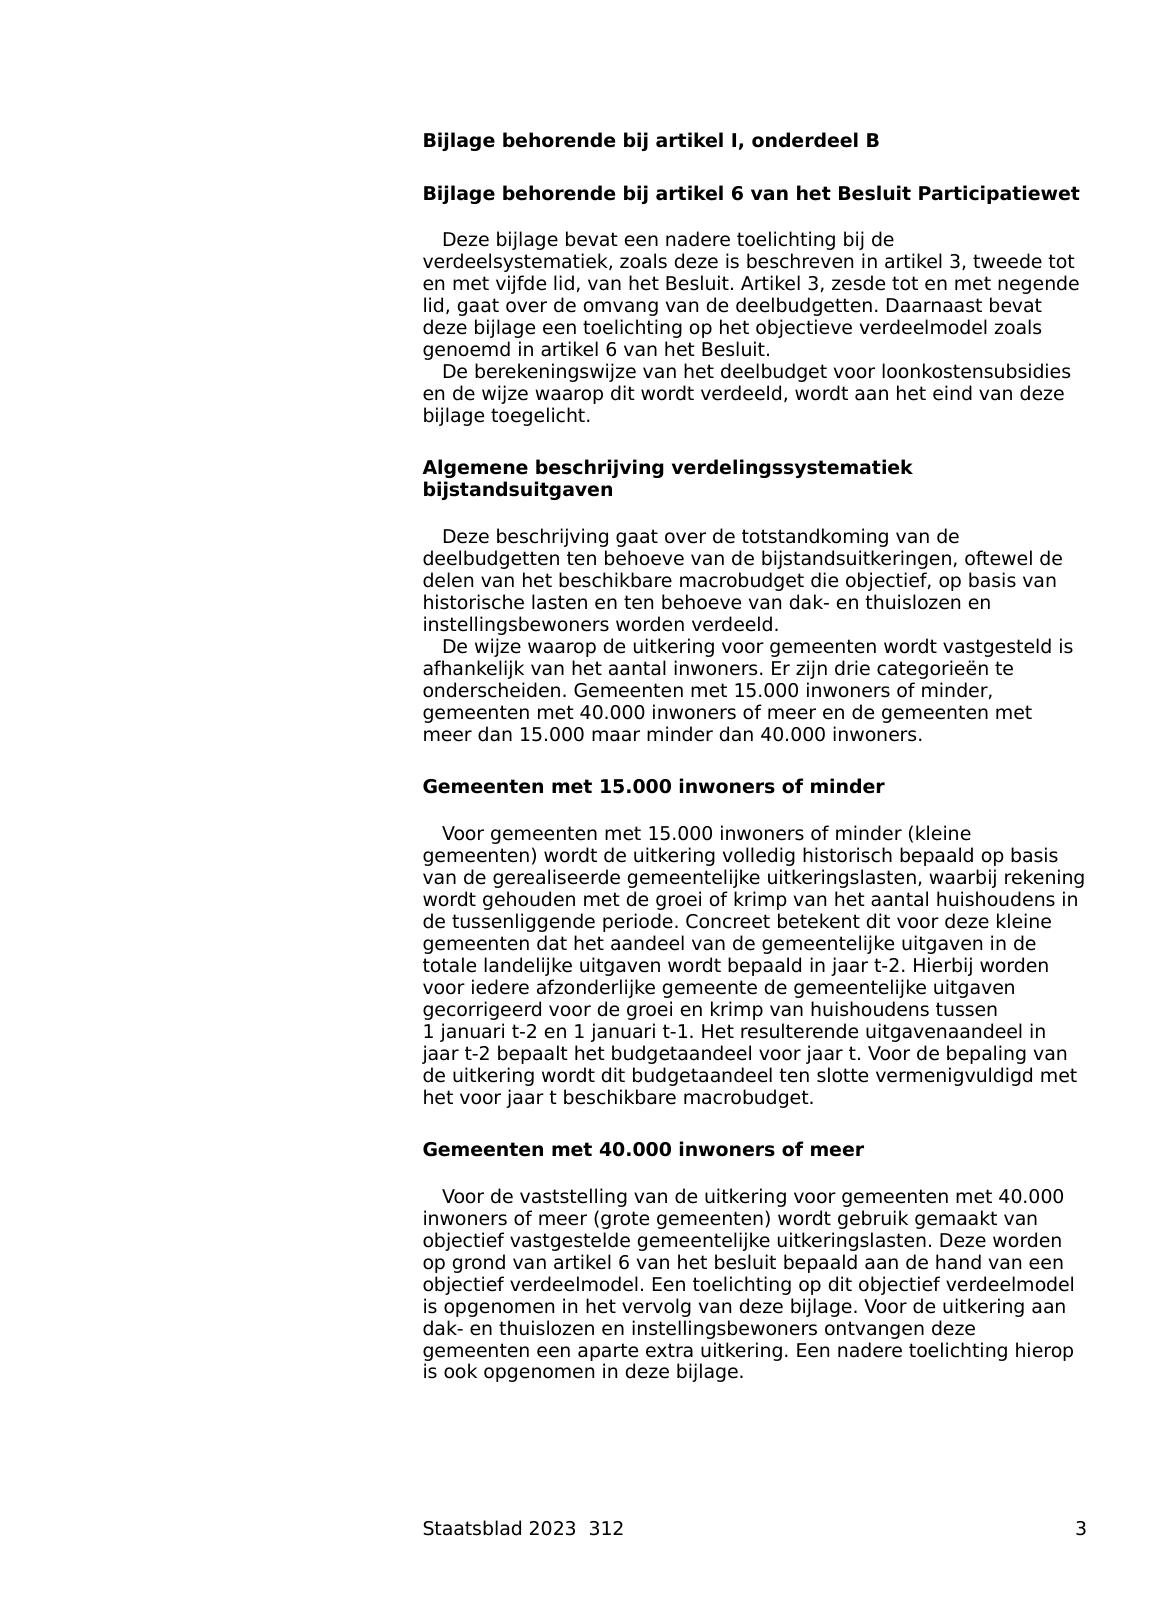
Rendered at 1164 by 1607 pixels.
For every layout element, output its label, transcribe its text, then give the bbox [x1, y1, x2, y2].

text Voor gemeenten met 15.000 inwoners of minder (kleine gemeenten) wordt de uitkering volledig historisch bepaald op basis van de gerealiseerde gemeentelijke uitkeringslasten, waarbij rekening wordt gehouden met de groei of krimp van het aantal huishoudens in de tussenliggende periode. Concreet betekent dit voor deze kleine gemeenten dat het aandeel van de gemeentelijke uitgaven in de totale landelijke uitgaven wordt bepaald in jaar t-2. Hierbij worden voor iedere afzonderlijke gemeente de gemeentelijke uitgaven gecorrigeerd voor de groei en krimp van huishoudens tussen 1 januari t-2 en 1 januari t-1. Het resulterende uitgavenaandeel in jaar t-2 bepaalt het budgetaandeel voor jaar t. Voor de bepaling van de uitkering wordt dit budgetaandeel ten slotte vermenigvuldigd met het voor jaar t beschikbare macrobudget. [422, 823, 1087, 1109]
text De wijze waarop de uitkering voor gemeenten wordt vastgesteld is afhankelijk van het aantal inwoners. Er zijn drie categorieën te onderscheiden. Gemeenten met 15.000 inwoners of minder, gemeenten met 40.000 inwoners of meer en de gemeenten met meer dan 15.000 maar minder dan 40.000 inwoners. [422, 636, 1087, 746]
text Deze bijlage bevat een nadere toelichting bij de verdeelsystematiek, zoals deze is beschreven in artikel 3, tweede tot en met vijfde lid, van het Besluit. Artikel 3, zesde tot en met negende lid, gaat over de omvang van de deelbudgetten. Daarnaast bevat deze bijlage een toelichting op het objectieve verdeelmodel zoals genoemd in artikel 6 van het Besluit. [422, 229, 1087, 361]
subtitle Bijlage behorende bij artikel I, onderdeel B [422, 130, 1087, 152]
subtitle Algemene beschrijving verdelingssystematiek bijstandsuitgaven [422, 457, 1087, 501]
text De berekeningswijze van het deelbudget voor loonkostensubsidies en de wijze waarop dit wordt verdeeld, wordt aan het eind van deze bijlage toegelicht. [422, 361, 1087, 427]
text Deze beschrijving gaat over de totstandkoming van de deelbudgetten ten behoeve van de bijstandsuitkeringen, oftewel de delen van het beschikbare macrobudget die objectief, op basis van historische lasten en ten behoeve van dak- en thuislozen en instellingsbewoners worden verdeeld. [422, 526, 1087, 636]
subtitle Bijlage behorende bij artikel 6 van het Besluit Participatiewet [422, 182, 1087, 204]
subtitle Gemeenten met 15.000 inwoners of minder [422, 776, 1087, 798]
text Voor de vaststelling van de uitkering voor gemeenten met 40.000 inwoners of meer (grote gemeenten) wordt gebruik gemaakt van objectief vastgestelde gemeentelijke uitkeringslasten. Deze worden op grond van artikel 6 van het besluit bepaald aan de hand van een objectief verdeelmodel. Een toelichting op dit objectief verdeelmodel is opgenomen in het vervolg van deze bijlage. Voor de uitkering aan dak- en thuislozen en instellingsbewoners ontvangen deze gemeenten een aparte extra uitkering. Een nadere toelichting hierop is ook opgenomen in deze bijlage. [422, 1186, 1087, 1383]
subtitle Gemeenten met 40.000 inwoners of meer [422, 1139, 1087, 1161]
